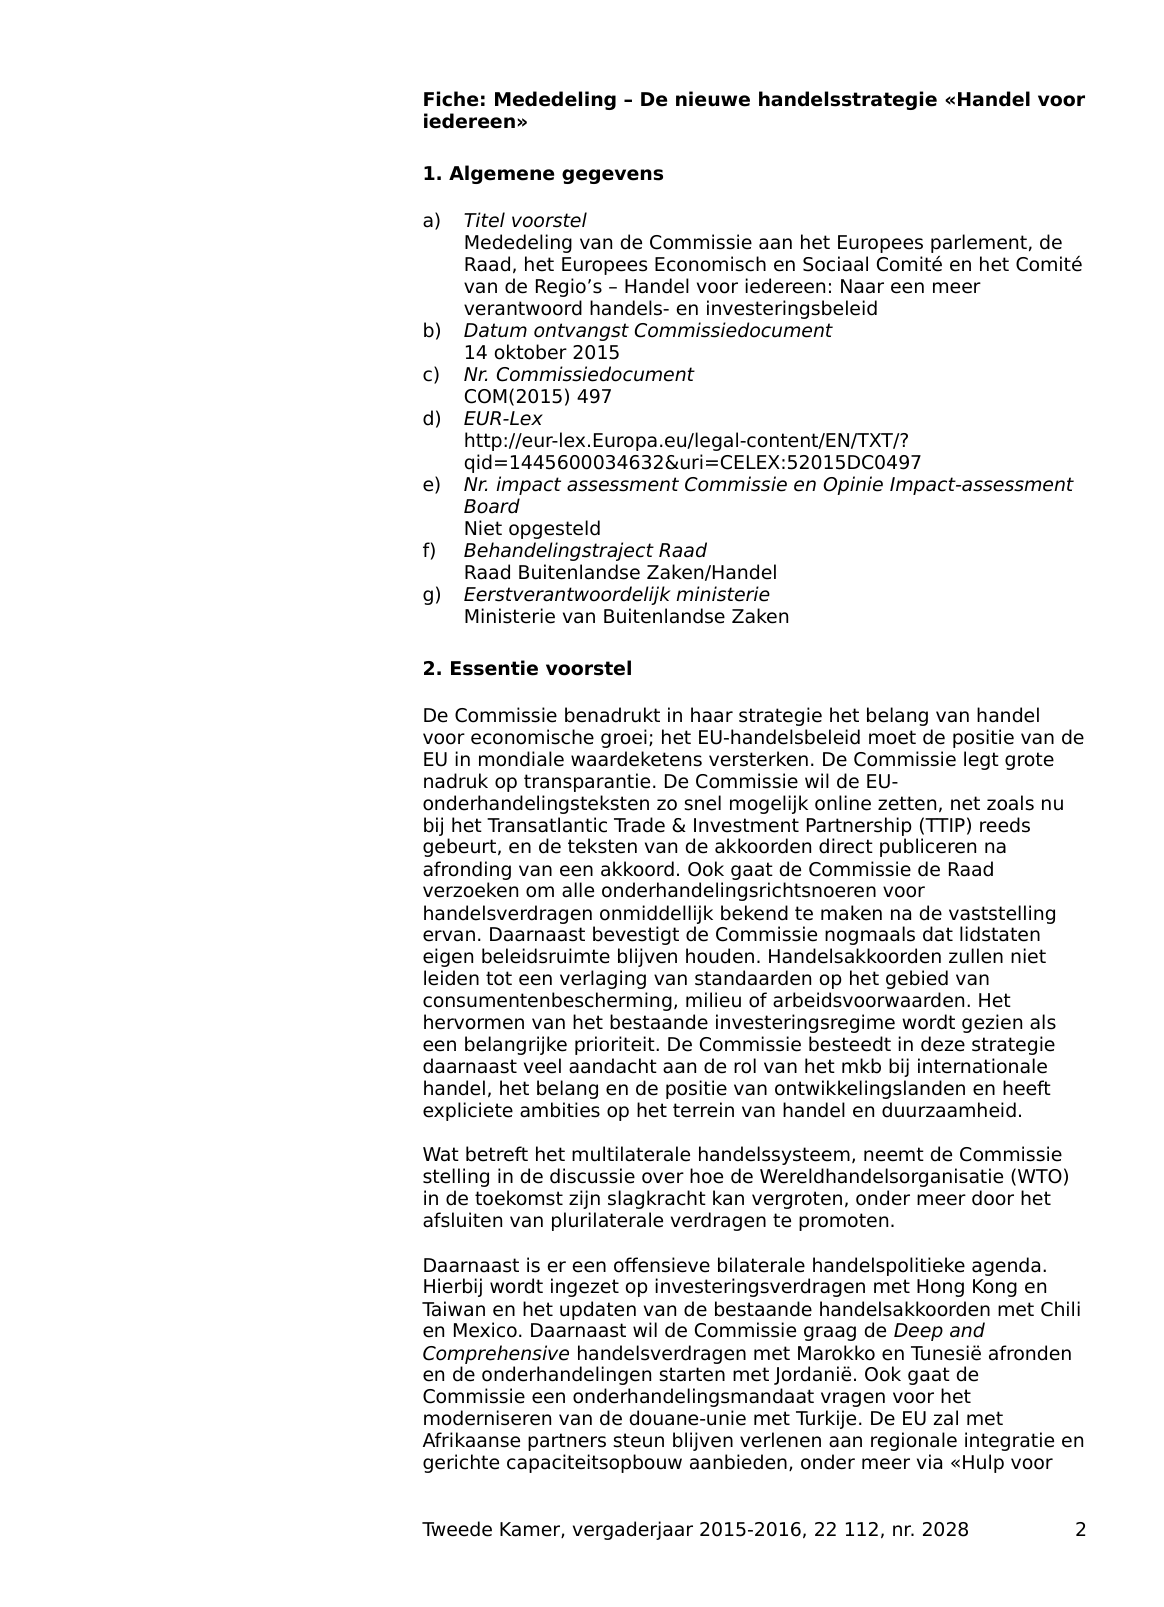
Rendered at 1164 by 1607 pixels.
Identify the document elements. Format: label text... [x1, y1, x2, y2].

text Mededeling van de Commissie aan het Europees parlement, de Raad, het Europees Economisch en Sociaal Comité en het Comité van de Regio’s – Handel voor iedereen: Naar een meer verantwoord handels- en investeringsbeleid [464, 232, 1087, 320]
text a) Titel voorstel [422, 210, 1087, 232]
subtitle 1. Algemene gegevens [422, 163, 1087, 185]
text Raad Buitenlandse Zaken/Handel [464, 562, 1087, 584]
text g) Eerstverantwoordelijk ministerie [422, 584, 1087, 606]
text Daarnaast is er een offensieve bilaterale handelspolitieke agenda. Hierbij wordt ingezet op investeringsverdragen met Hong Kong en Taiwan en het updaten van de bestaande handelsakkoorden met Chili en Mexico. Daarnaast wil de Commissie graag de Deep and Comprehensive handelsverdragen met Marokko en Tunesië afronden en de onderhandelingen starten met Jordanië. Ook gaat de Commissie een onderhandelingsmandaat vragen voor het moderniseren van de douane-unie met Turkije. De EU zal met Afrikaanse partners steun blijven verlenen aan regionale integratie en gerichte capaciteitsopbouw aanbieden, onder meer via «Hulp voor [422, 1254, 1087, 1474]
text b) Datum ontvangst Commissiedocument [422, 320, 1087, 342]
text COM(2015) 497 [464, 386, 1087, 408]
text De Commissie benadrukt in haar strategie het belang van handel voor economische groei; het EU-handelsbeleid moet de positie van de EU in mondiale waardeketens versterken. De Commissie legt grote nadruk op transparantie. De Commissie wil de EU-onderhandelingsteksten zo snel mogelijk online zetten, net zoals nu bij het Transatlantic Trade & Investment Partnership (TTIP) reeds gebeurt, en de teksten van de akkoorden direct publiceren na afronding van een akkoord. Ook gaat de Commissie de Raad verzoeken om alle onderhandelingsrichtsnoeren voor handelsverdragen onmiddellijk bekend te maken na de vaststelling ervan. Daarnaast bevestigt de Commissie nogmaals dat lidstaten eigen beleidsruimte blijven houden. Handelsakkoorden zullen niet leiden tot een verlaging van standaarden op het gebied van consumentenbescherming, milieu of arbeidsvoorwaarden. Het hervormen van het bestaande investeringsregime wordt gezien als een belangrijke prioriteit. De Commissie besteedt in deze strategie daarnaast veel aandacht aan de rol van het mkb bij internationale handel, het belang en de positie van ontwikkelingslanden en heeft expliciete ambities op het terrein van handel en duurzaamheid. [422, 704, 1087, 1122]
text f) Behandelingstraject Raad [422, 540, 1087, 562]
text Wat betreft het multilaterale handelssysteem, neemt de Commissie stelling in de discussie over hoe de Wereldhandelsorganisatie (WTO) in de toekomst zijn slagkracht kan vergroten, onder meer door het afsluiten van plurilaterale verdragen te promoten. [422, 1144, 1087, 1232]
subtitle Fiche: Mededeling – De nieuwe handelsstrategie «Handel voor iedereen» [422, 89, 1087, 133]
text Niet opgesteld [464, 518, 1087, 540]
text http://eur-lex.Europa.eu/legal-content/EN/TXT/?qid=1445600034632&uri=CELEX:52015DC0497 [464, 430, 1087, 474]
text d) EUR-Lex [422, 408, 1087, 430]
text c) Nr. Commissiedocument [422, 364, 1087, 386]
subtitle 2. Essentie voorstel [422, 658, 1087, 679]
text Ministerie van Buitenlandse Zaken [464, 606, 1087, 628]
text 14 oktober 2015 [464, 342, 1087, 364]
text e) Nr. impact assessment Commissie en Opinie Impact-assessment Board [422, 474, 1087, 518]
